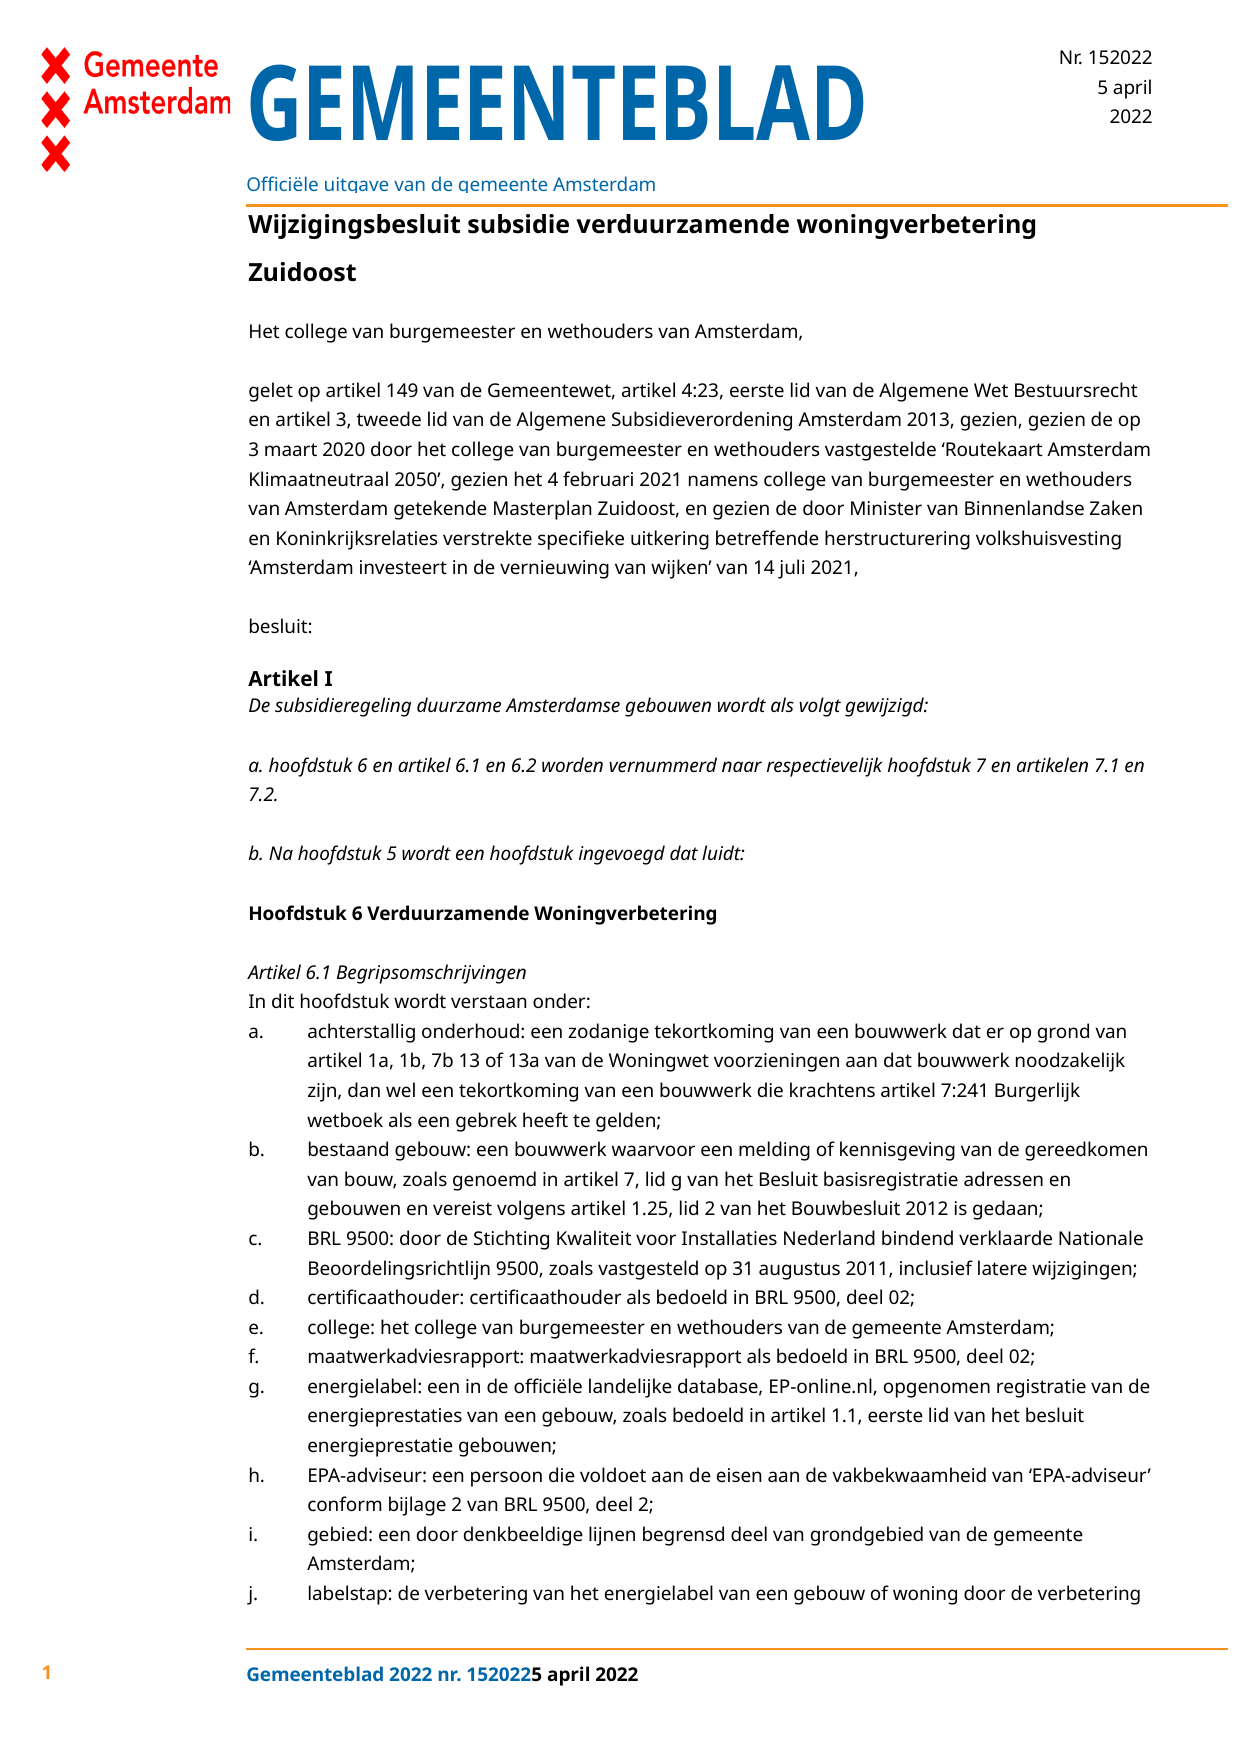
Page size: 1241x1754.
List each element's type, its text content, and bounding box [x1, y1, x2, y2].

text gelet op artikel 149 van de Gemeentewet, artikel 4:23, eerste lid van de Algemene Wet Bestuursrecht en artikel 3, tweede lid van de Algemene Subsidieverordening Amsterdam 2013, gezien, gezien de op 3 maart 2020 door het college van burgemeester en wethouders vastgestelde ‘Routekaart Amsterdam Klimaatneutraal 2050’, gezien het 4 februari 2021 namens college van burgemeester en wethouders van Amsterdam getekende Masterplan Zuidoost, en gezien de door Minister van Binnenlandse Zaken en Koninkrijksrelaties verstrekte specifieke uitkering betreffende herstructurering volkshuisvesting ‘Amsterdam investeert in de vernieuwing van wijken’ van 14 juli 2021, [248, 377, 1152, 580]
list achterstallig onderhoud: een zodanige tekortkoming van een bouwwerk dat er op grond van artikel 1a, 1b, 7b 13 of 13a van de Woningwet voorzieningen aan dat bouwwerk noodzakelijk zijn, dan wel een tekortkoming van een bouwwerk die krachtens artikel 7:241 Burgerlijk wetboek als een gebrek heeft te gelden; [248, 1018, 1152, 1132]
list maatwerkadviesrapport: maatwerkadviesrapport als bedoeld in BRL 9500, deel 02; [248, 1343, 1152, 1369]
list bestaand gebouw: een bouwwerk waarvoor een melding of kennisgeving van de gereedkomen van bouw, zoals genoemd in artikel 7, lid g van het Besluit basisregistratie adressen en gebouwen en vereist volgens artikel 1.25, lid 2 van het Bouwbesluit 2012 is gedaan; [248, 1136, 1152, 1221]
list college: het college van burgemeester en wethouders van de gemeente Amsterdam; [248, 1314, 1152, 1339]
text Wijzigingsbesluit subsidie verduurzamende woningverbetering Zuidoost [248, 207, 1152, 288]
list gebied: een door denkbeeldige lijnen begrensd deel van grondgebied van de gemeente Amsterdam; [248, 1521, 1152, 1576]
list BRL 9500: door de Stichting Kwaliteit voor Installaties Nederland bindend verklaarde Nationale Beoordelingsrichtlijn 9500, zoals vastgesteld op 31 augustus 2011, inclusief latere wijzigingen; [248, 1225, 1152, 1280]
list EPA-adviseur: een persoon die voldoet aan de eisen aan de vakbekwaamheid van ‘EPA-adviseur’ conform bijlage 2 van BRL 9500, deel 2; [248, 1462, 1152, 1517]
text In dit hoofdstuk wordt verstaan onder: [248, 988, 1152, 1014]
text Artikel I [248, 664, 1152, 693]
list certificaathouder: certificaathouder als bedoeld in BRL 9500, deel 02; [248, 1284, 1152, 1310]
list labelstap: de verbetering van het energielabel van een gebouw of woning door de verbetering [248, 1580, 1152, 1606]
list energielabel: een in de officiële landelijke database, EP-online.nl, opgenomen registratie van de energieprestaties van een gebouw, zoals bedoeld in artikel 1.1, eerste lid van het besluit energieprestatie gebouwen; [248, 1373, 1152, 1458]
picture [41, 47, 231, 172]
text De subsidieregeling duurzame Amsterdamse gebouwen wordt als volgt gewijzigd: [248, 693, 1152, 718]
text besluit: [248, 614, 1152, 639]
text b. Na hoofdstuk 5 wordt een hoofdstuk ingevoegd dat luidt: [248, 841, 1152, 866]
text Artikel 6.1 Begripsomschrijvingen [248, 959, 1152, 984]
text a. hoofdstuk 6 en artikel 6.1 en 6.2 worden vernummerd naar respectievelijk hoofdstuk 7 en artikelen 7.1 en 7.2. [248, 752, 1152, 807]
text Hoofdstuk 6 Verduurzamende Woningverbetering [248, 900, 1152, 925]
text Het college van burgemeester en wethouders van Amsterdam, [248, 318, 1152, 344]
